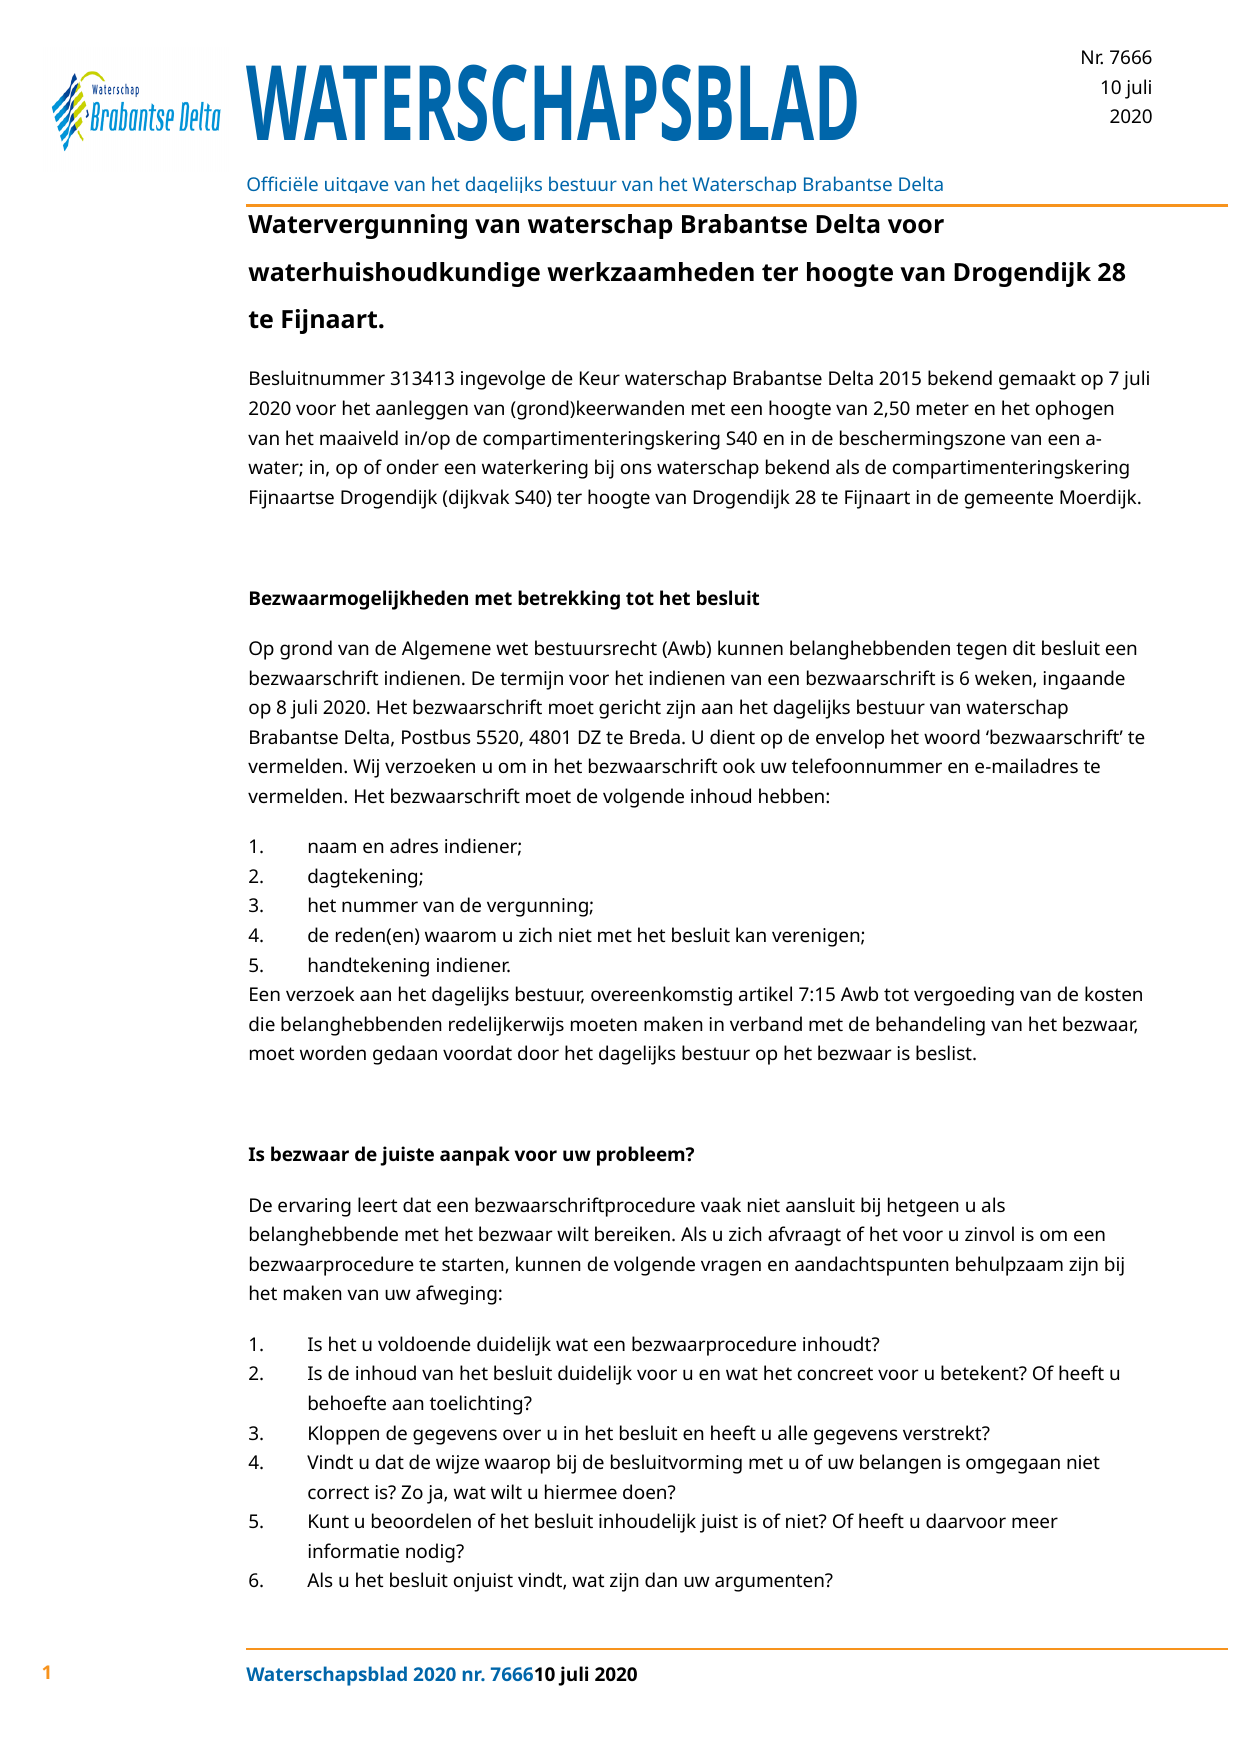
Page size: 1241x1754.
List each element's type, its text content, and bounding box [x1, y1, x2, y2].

list dagtekening; [248, 863, 1152, 889]
list Als u het besluit onjuist vindt, wat zijn dan uw argumenten? [248, 1568, 1152, 1593]
text Besluitnummer 313413 ingevolge de Keur waterschap Brabantse Delta 2015 bekend gemaakt op 7 juli 2020 voor het aanleggen van (grond)keerwanden met een hoogte van 2,50 meter en het ophogen van het maaiveld in/op de compartimenteringskering S40 en in de beschermingszone van een a-water; in, op of onder een waterkering bij ons waterschap bekend als de compartimenteringskering Fijnaartse Drogendijk (dijkvak S40) ter hoogte van Drogendijk 28 te Fijnaart in de gemeente Moerdijk. [248, 366, 1152, 509]
picture [41, 47, 231, 172]
list handtekening indiener. [248, 952, 1152, 977]
list Is het u voldoende duidelijk wat een bezwaarprocedure inhoudt? [248, 1331, 1152, 1357]
text Is bezwaar de juiste aanpak voor uw probleem? [248, 1141, 1152, 1167]
list Is de inhoud van het besluit duidelijk voor u en wat het concreet voor u betekent? Of heeft u behoefte aan toelichting? [248, 1361, 1152, 1416]
list het nummer van de vergunning; [248, 893, 1152, 918]
list naam en adres indiener; [248, 833, 1152, 859]
text Een verzoek aan het dagelijks bestuur, overeenkomstig artikel 7:15 Awb tot vergoeding van de kosten die belanghebbenden redelijkerwijs moeten maken in verband met de behandeling van het bezwaar, moet worden gedaan voordat door het dagelijks bestuur op het bezwaar is beslist. [248, 981, 1152, 1066]
text Bezwaarmogelijkheden met betrekking tot het besluit [248, 585, 1152, 610]
list Vindt u dat de wijze waarop bij de besluitvorming met u of uw belangen is omgegaan niet correct is? Zo ja, wat wilt u hiermee doen? [248, 1449, 1152, 1504]
list de reden(en) waarom u zich niet met het besluit kan verenigen; [248, 922, 1152, 948]
list Kunt u beoordelen of het besluit inhoudelijk juist is of niet? Of heeft u daarvoor meer informatie nodig? [248, 1508, 1152, 1564]
text Watervergunning van waterschap Brabantse Delta voor waterhuishoudkundige werkzaamheden ter hoogte van Drogendijk 28 te Fijnaart. [248, 207, 1152, 336]
list Kloppen de gegevens over u in het besluit en heeft u alle gegevens verstrekt? [248, 1420, 1152, 1445]
text De ervaring leert dat een bezwaarschriftprocedure vaak niet aansluit bij hetgeen u als belanghebbende met het bezwaar wilt bereiken. Als u zich afvraagt of het voor u zinvol is om een bezwaarprocedure te starten, kunnen de volgende vragen en aandachtspunten behulpzaam zijn bij het maken van uw afweging: [248, 1192, 1152, 1306]
text Op grond van de Algemene wet bestuursrecht (Awb) kunnen belanghebbenden tegen dit besluit een bezwaarschrift indienen. De termijn voor het indienen van een bezwaarschrift is 6 weken, ingaande op 8 juli 2020. Het bezwaarschrift moet gericht zijn aan het dagelijks bestuur van waterschap Brabantse Delta, Postbus 5520, 4801 DZ te Breda. U dient op de envelop het woord ‘bezwaarschrift’ te vermelden. Wij verzoeken u om in het bezwaarschrift ook uw telefoonnummer en e‑mailadres te vermelden. Het bezwaarschrift moet de volgende inhoud hebben: [248, 635, 1152, 809]
